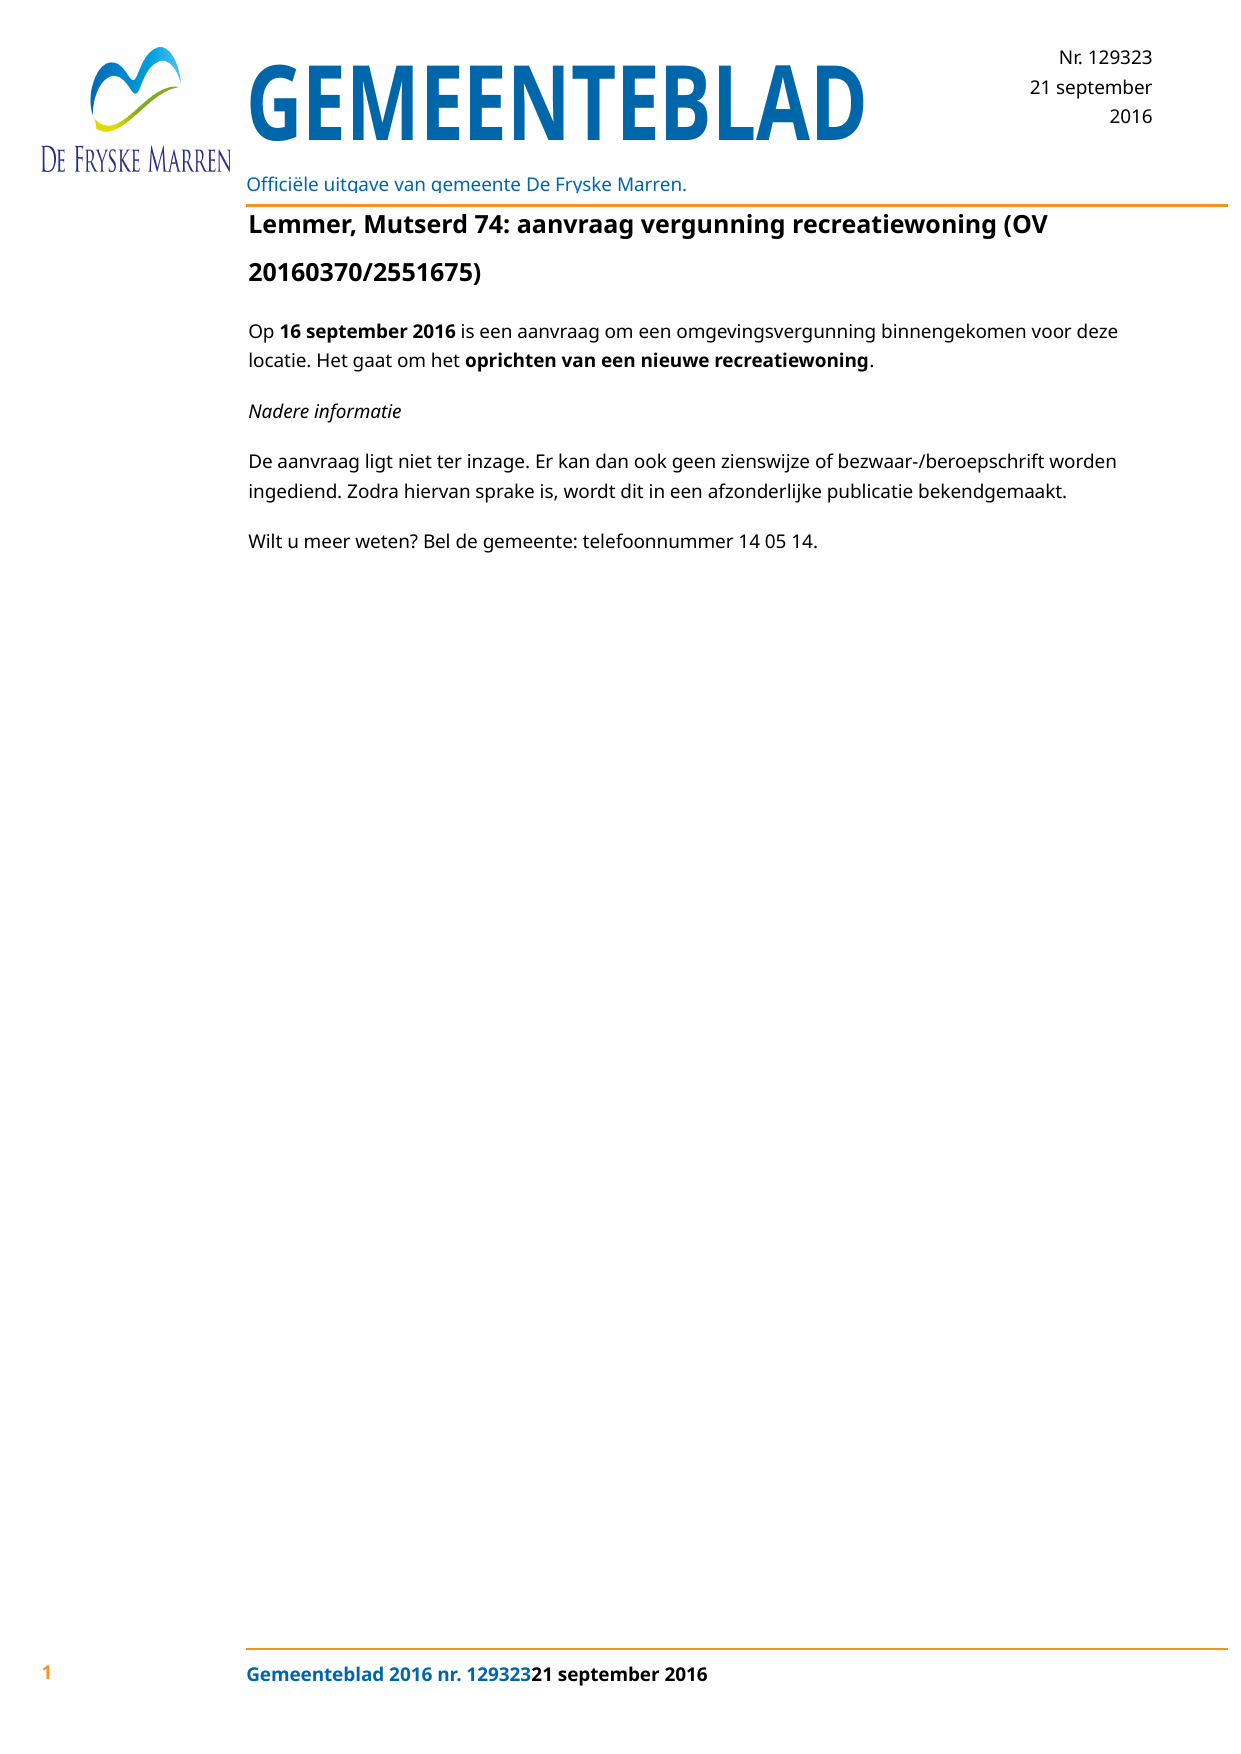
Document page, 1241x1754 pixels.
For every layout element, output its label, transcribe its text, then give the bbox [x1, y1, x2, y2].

text Nadere informatie [248, 398, 1152, 424]
text Op 16 september 2016 is een aanvraag om een omgevingsvergunning binnengekomen voor deze locatie. Het gaat om het oprichten van een nieuwe recreatiewoning. [248, 318, 1152, 373]
text Wilt u meer weten? Bel de gemeente: telefoonnummer 14 05 14. [248, 528, 1152, 554]
picture [41, 47, 231, 172]
text De aanvraag ligt niet ter inzage. Er kan dan ook geen zienswijze of bezwaar-/beroepschrift worden ingediend. Zodra hiervan sprake is, wordt dit in een afzonderlijke publicatie bekendgemaakt. [248, 448, 1152, 504]
text Lemmer, Mutserd 74: aanvraag vergunning recreatiewoning (OV 20160370/2551675) [248, 207, 1152, 288]
